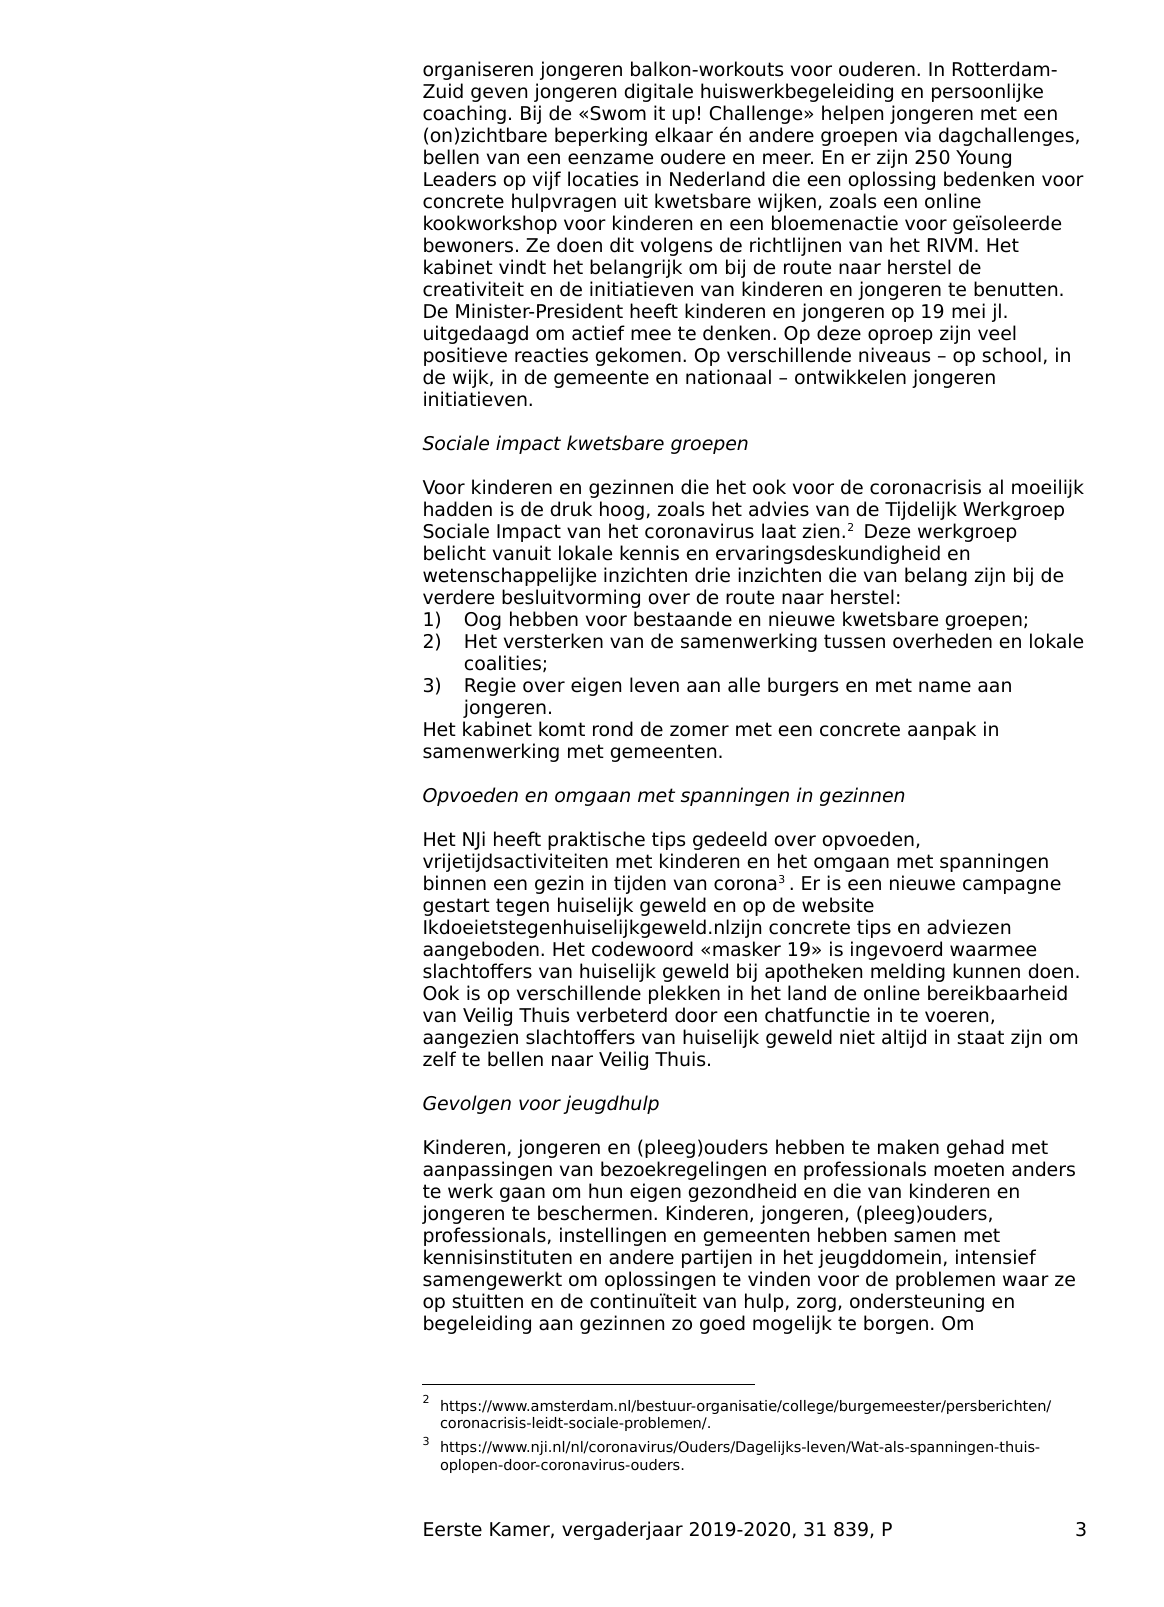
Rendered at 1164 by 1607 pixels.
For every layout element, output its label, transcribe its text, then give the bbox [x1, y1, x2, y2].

text organiseren jongeren balkon-workouts voor ouderen. In Rotterdam-Zuid geven jongeren digitale huiswerkbegeleiding en persoonlijke coaching. Bij de «Swom it up! Challenge» helpen jongeren met een (on)zichtbare beperking elkaar én andere groepen via dagchallenges, bellen van een eenzame oudere en meer. En er zijn 250 Young Leaders op vijf locaties in Nederland die een oplossing bedenken voor concrete hulpvragen uit kwetsbare wijken, zoals een online kookworkshop voor kinderen en een bloemenactie voor geïsoleerde bewoners. Ze doen dit volgens de richtlijnen van het RIVM. Het kabinet vindt het belangrijk om bij de route naar herstel de creativiteit en de initiatieven van kinderen en jongeren te benutten. De Minister-President heeft kinderen en jongeren op 19 mei jl. uitgedaagd om actief mee te denken. Op deze oproep zijn veel positieve reacties gekomen. Op verschillende niveaus – op school, in de wijk, in de gemeente en nationaal – ontwikkelen jongeren initiatieven. [422, 59, 1087, 411]
text https://www.nji.nl/nl/coronavirus/Ouders/Dagelijks-leven/Wat-als-spanningen-thuis-oplopen-door-coronavirus-ouders. [422, 1435, 1087, 1474]
text 3) Regie over eigen leven aan alle burgers en met name aan jongeren. [422, 675, 1087, 719]
text Voor kinderen en gezinnen die het ook voor de coronacrisis al moeilijk hadden is de druk hoog, zoals het advies van de Tijdelijk Werkgroep Sociale Impact van het coronavirus laat zien. Deze werkgroep belicht vanuit lokale kennis en ervaringsdeskundigheid en wetenschappelijke inzichten drie inzichten die van belang zijn bij de verdere besluitvorming over de route naar herstel: [422, 477, 1087, 609]
subtitle Gevolgen voor jeugdhulp [422, 1093, 1087, 1115]
subtitle Sociale impact kwetsbare groepen [422, 433, 1087, 455]
text Kinderen, jongeren en (pleeg)ouders hebben te maken gehad met aanpassingen van bezoekregelingen en professionals moeten anders te werk gaan om hun eigen gezondheid en die van kinderen en jongeren te beschermen. Kinderen, jongeren, (pleeg)ouders, professionals, instellingen en gemeenten hebben samen met kennisinstituten en andere partijen in het jeugddomein, intensief samengewerkt om oplossingen te vinden voor de problemen waar ze op stuitten en de continuïteit van hulp, zorg, ondersteuning en begeleiding aan gezinnen zo goed mogelijk te borgen. Om [422, 1137, 1087, 1335]
text 1) Oog hebben voor bestaande en nieuwe kwetsbare groepen; [422, 609, 1087, 631]
subtitle Opvoeden en omgaan met spanningen in gezinnen [422, 785, 1087, 807]
text 2) Het versterken van de samenwerking tussen overheden en lokale coalities; [422, 631, 1087, 675]
text Het kabinet komt rond de zomer met een concrete aanpak in samenwerking met gemeenten. [422, 719, 1087, 763]
text Het NJi heeft praktische tips gedeeld over opvoeden, vrijetijdsactiviteiten met kinderen en het omgaan met spanningen binnen een gezin in tijden van corona. Er is een nieuwe campagne gestart tegen huiselijk geweld en op de website Ikdoeietstegenhuiselijkgeweld.nlzijn concrete tips en adviezen aangeboden. Het codewoord «masker 19» is ingevoerd waarmee slachtoffers van huiselijk geweld bij apotheken melding kunnen doen. Ook is op verschillende plekken in het land de online bereikbaarheid van Veilig Thuis verbeterd door een chatfunctie in te voeren, aangezien slachtoffers van huiselijk geweld niet altijd in staat zijn om zelf te bellen naar Veilig Thuis. [422, 829, 1087, 1071]
text https://www.amsterdam.nl/bestuur-organisatie/college/burgemeester/persberichten/coronacrisis-leidt-sociale-problemen/. [422, 1393, 1087, 1432]
